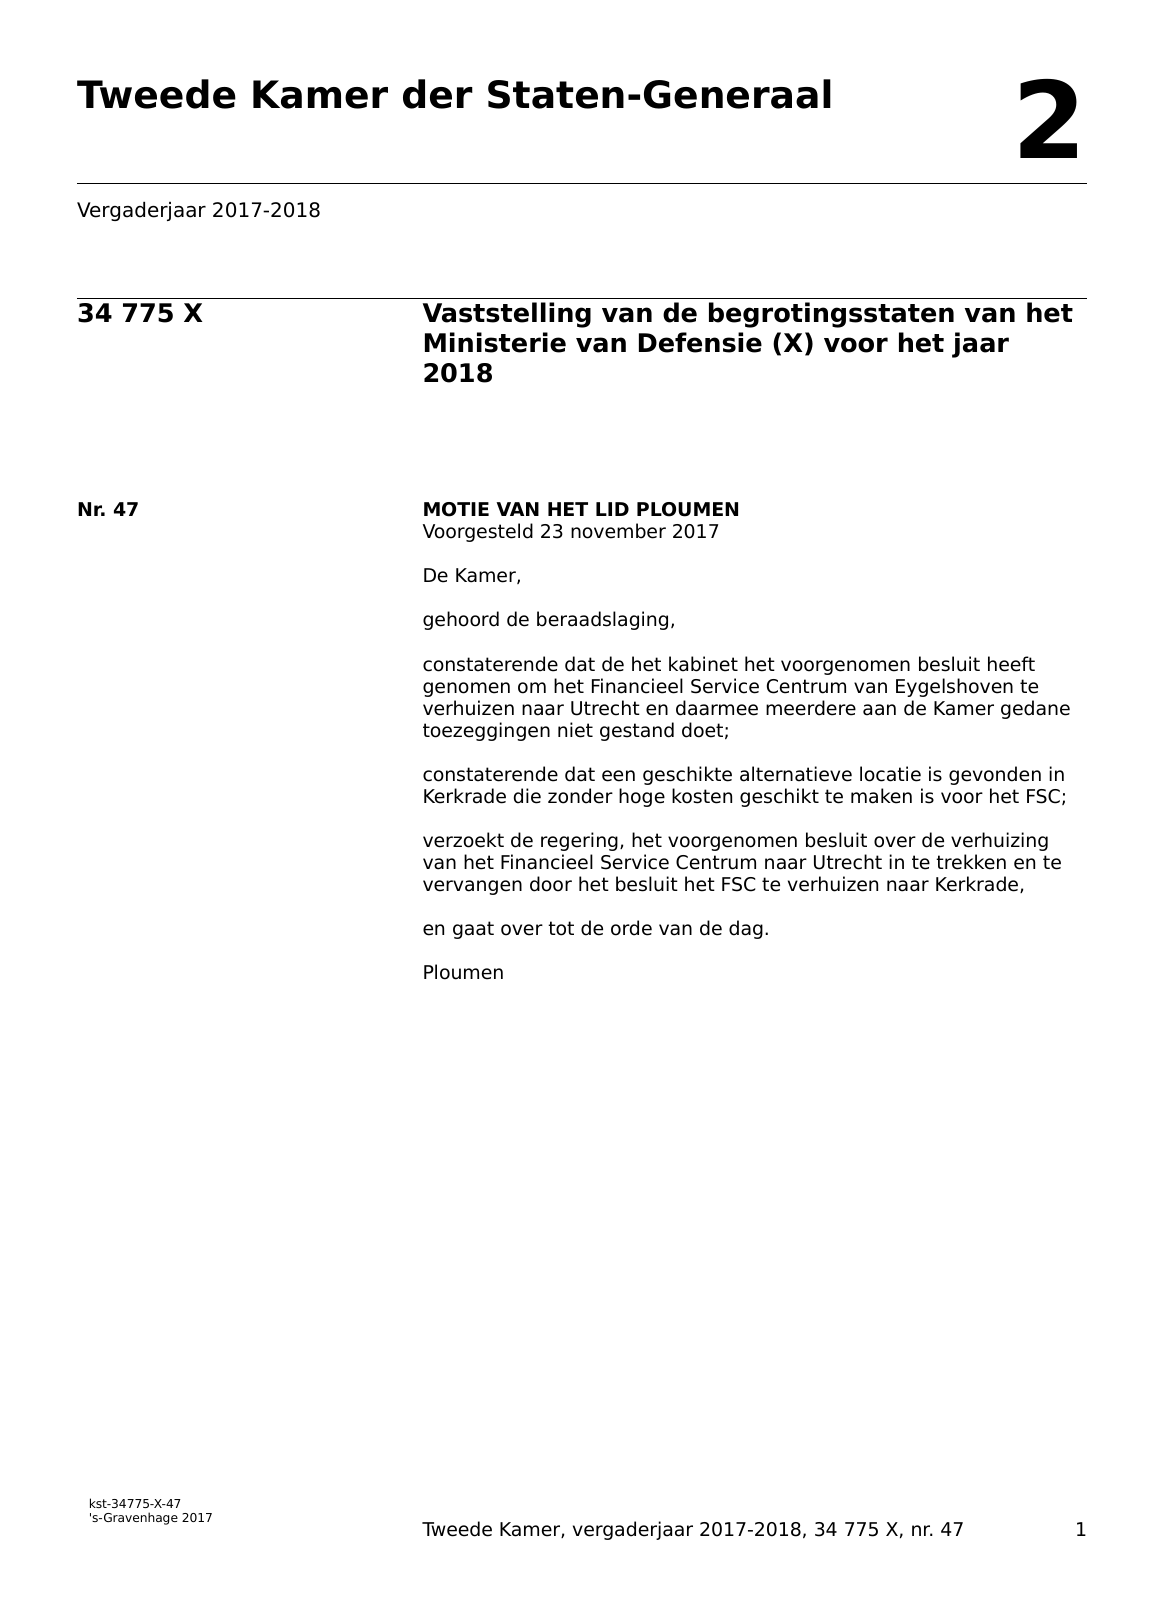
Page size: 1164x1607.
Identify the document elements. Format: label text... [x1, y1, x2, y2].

text verzoekt de regering, het voorgenomen besluit over de verhuizing van het Financieel Service Centrum naar Utrecht in te trekken en te vervangen door het besluit het FSC te verhuizen naar Kerkrade, [422, 830, 1087, 896]
table_header Tweede Kamer der Staten-Generaal [77, 59, 886, 183]
text gehoord de beraadslaging, [422, 609, 1087, 631]
text Voorgesteld 23 november 2017 [422, 521, 1087, 543]
text constaterende dat de het kabinet het voorgenomen besluit heeft genomen om het Financieel Service Centrum van Eygelshoven te verhuizen naar Utrecht en daarmee meerdere aan de Kamer gedane toezeggingen niet gestand doet; [422, 653, 1087, 741]
table_header 2 [886, 59, 1087, 183]
text constaterende dat een geschikte alternatieve locatie is gevonden in Kerkrade die zonder hoge kosten geschikt te maken is voor het FSC; [422, 764, 1087, 808]
subtitle Nr. 47 MOTIE VAN HET LID PLOUMEN [77, 499, 1087, 521]
text kst-34775-X-47 [88, 1497, 323, 1511]
text 's-Gravenhage 2017 [88, 1511, 323, 1525]
text Ploumen [422, 962, 1087, 984]
text en gaat over tot de orde van de dag. [422, 918, 1087, 940]
text De Kamer, [422, 565, 1087, 587]
subtitle 34 775 X Vaststelling van de begrotingsstaten van het Ministerie van Defensie (X) voor het jaar 2018 [77, 299, 1087, 388]
table_cell Vergaderjaar 2017-2018 [77, 184, 1087, 298]
